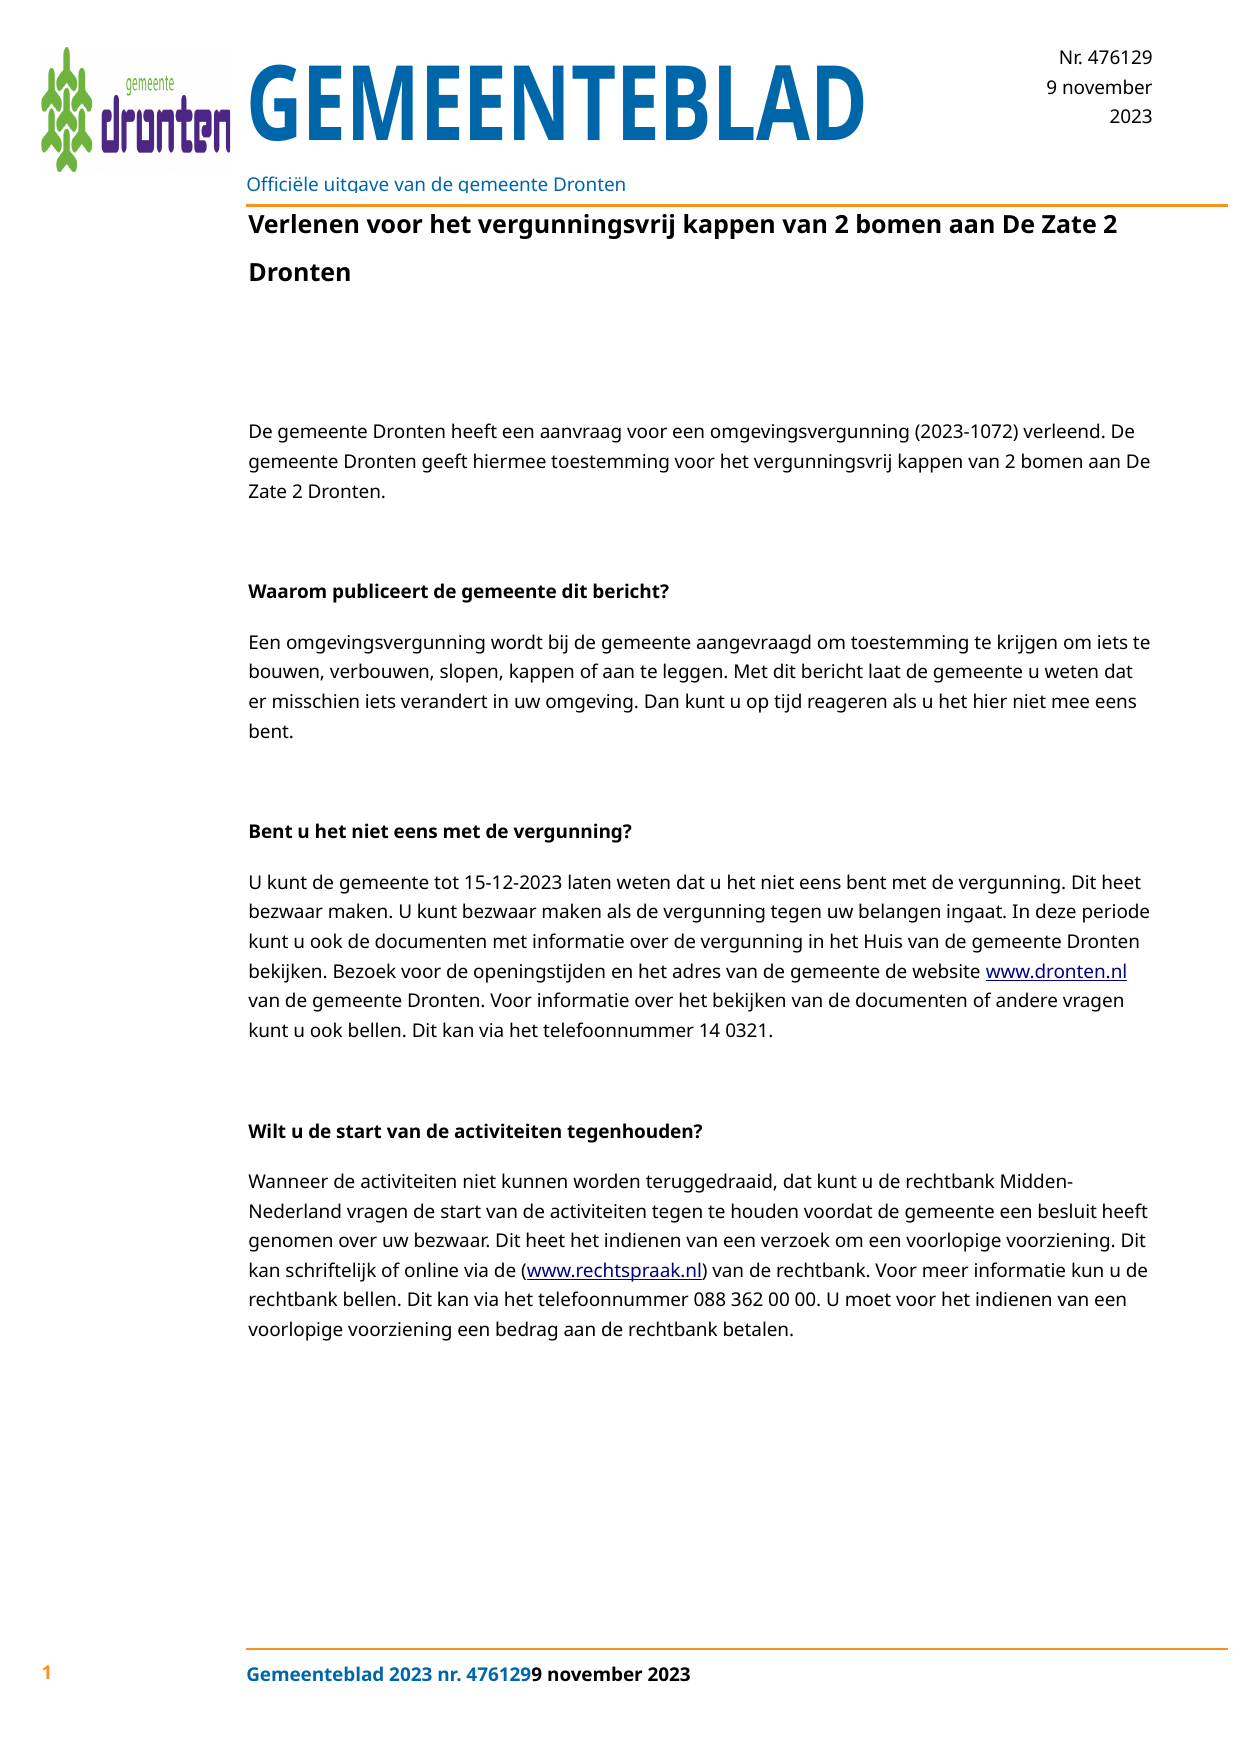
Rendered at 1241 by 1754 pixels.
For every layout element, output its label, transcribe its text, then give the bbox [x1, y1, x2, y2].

text U kunt de gemeente tot 15-12-2023 laten weten dat u het niet eens bent met de vergunning. Dit heet bezwaar maken. U kunt bezwaar maken als de vergunning tegen uw belangen ingaat. In deze periode kunt u ook de documenten met informatie over de vergunning in het Huis van de gemeente Dronten bekijken. Bezoek voor de openingstijden en het adres van de gemeente de website www.dronten.nl van de gemeente Dronten. Voor informatie over het bekijken van de documenten of andere vragen kunt u ook bellen. Dit kan via het telefoonnummer 14 0321. [248, 869, 1152, 1043]
text Een omgevingsvergunning wordt bij de gemeente aangevraagd om toestemming te krijgen om iets te bouwen, verbouwen, slopen, kappen of aan te leggen. Met dit bericht laat de gemeente u weten dat er misschien iets verandert in uw omgeving. Dan kunt u op tijd reageren als u het hier niet mee eens bent. [248, 629, 1152, 744]
text Verlenen voor het vergunningsvrij kappen van 2 bomen aan De Zate 2 Dronten [248, 207, 1152, 288]
text Wilt u de start van de activiteiten tegenhouden? [248, 1118, 1152, 1144]
text Wanneer de activiteiten niet kunnen worden teruggedraaid, dat kunt u de rechtbank Midden-Nederland vragen de start van de activiteiten tegen te houden voordat de gemeente een besluit heeft genomen over uw bezwaar. Dit heet het indienen van een verzoek om een voorlopige voorziening. Dit kan schriftelijk of online via de (www.rechtspraak.nl) van de rechtbank. Voor meer informatie kun u de rechtbank bellen. Dit kan via het telefoonnummer 088 362 00 00. U moet voor het indienen van een voorlopige voorziening een bedrag aan de rechtbank betalen. [248, 1168, 1152, 1342]
text De gemeente Dronten heeft een aanvraag voor een omgevingsvergunning (2023-1072) verleend. De gemeente Dronten geeft hiermee toestemming voor het vergunningsvrij kappen van 2 bomen aan De Zate 2 Dronten. [248, 419, 1152, 504]
text Bent u het niet eens met de vergunning? [248, 819, 1152, 844]
text Waarom publiceert de gemeente dit bericht? [248, 579, 1152, 604]
picture [41, 47, 231, 172]
